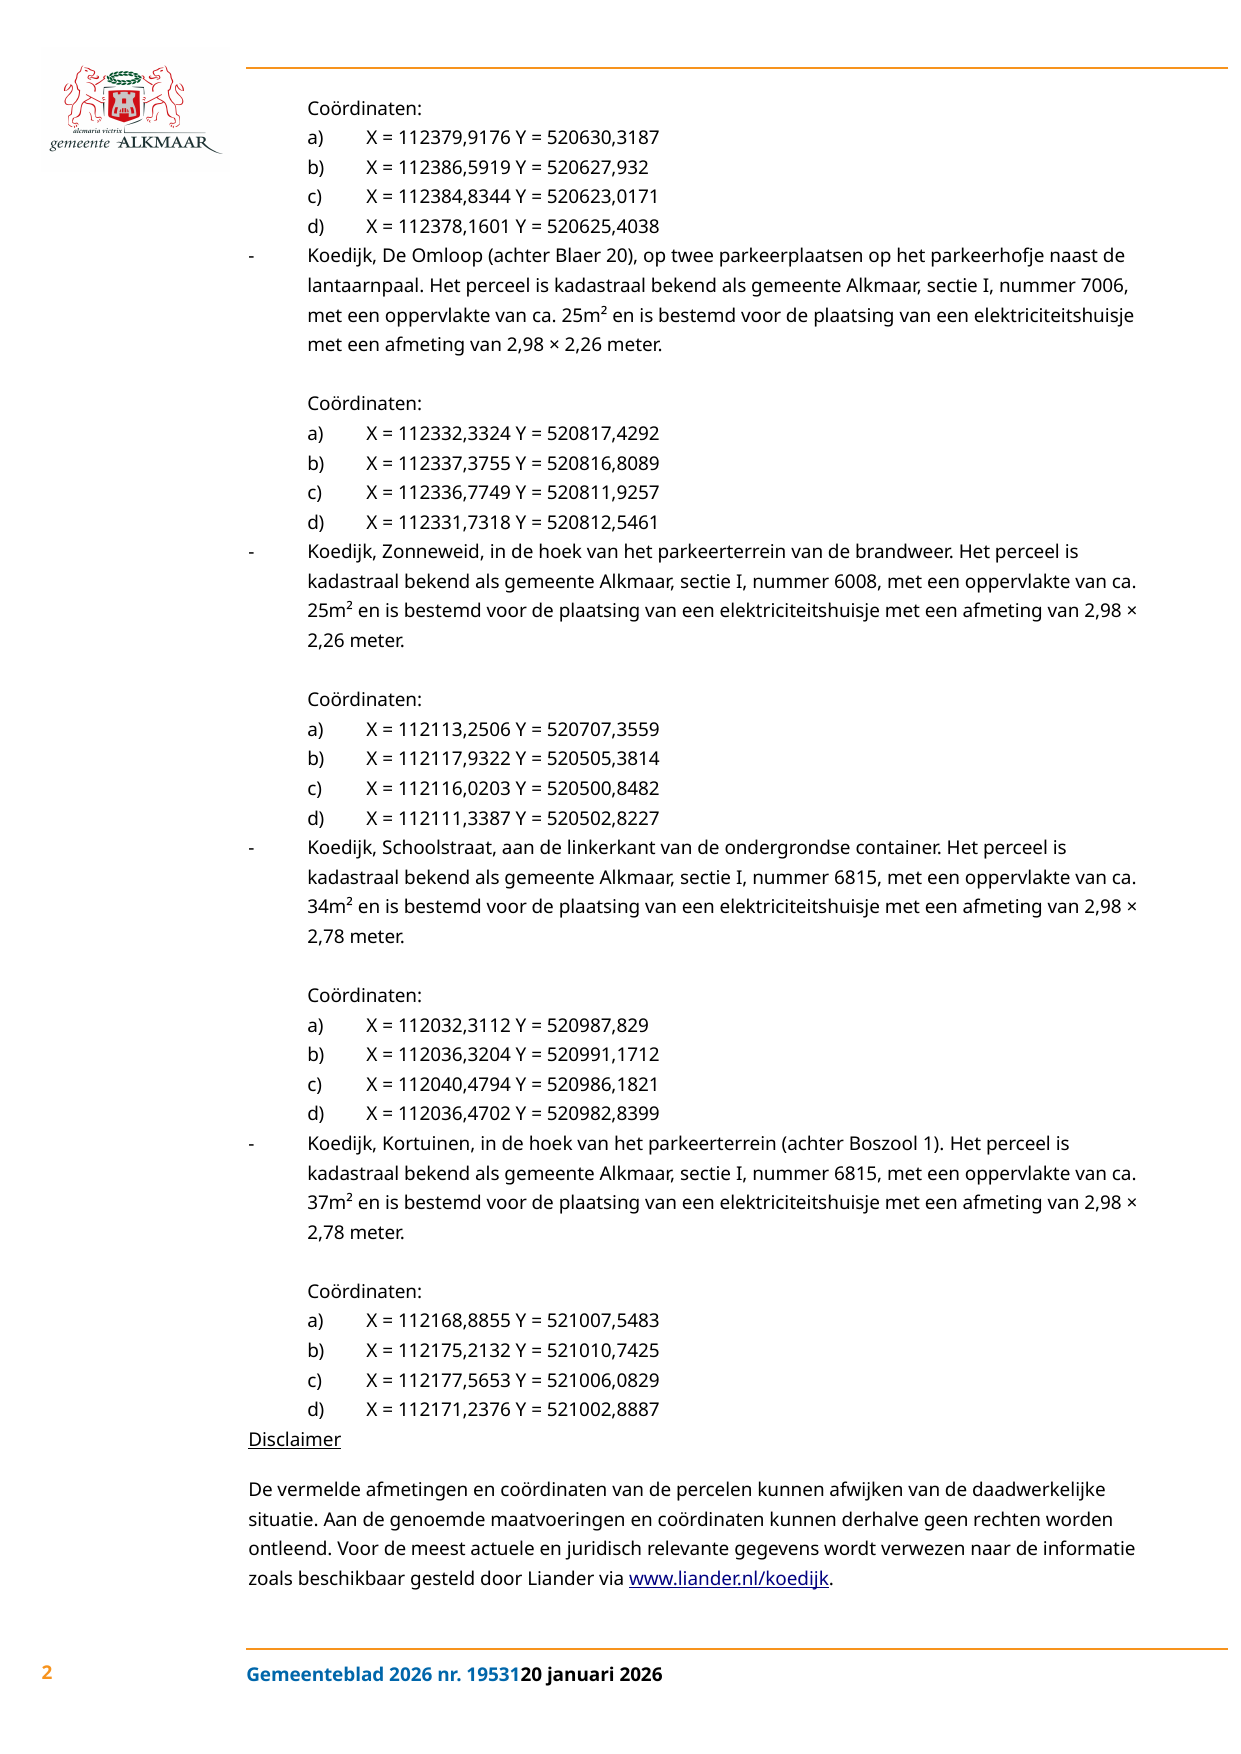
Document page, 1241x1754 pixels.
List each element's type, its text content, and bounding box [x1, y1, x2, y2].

text Disclaimer [248, 1426, 1152, 1452]
list X = 112175,2132 Y = 521010,7425 [307, 1337, 1152, 1363]
list X = 112111,3387 Y = 520502,8227 [307, 805, 1152, 831]
list X = 112332,3324 Y = 520817,4292 [307, 420, 1152, 446]
list Coördinaten: [248, 391, 1152, 416]
list X = 112386,5919 Y = 520627,932 [307, 154, 1152, 180]
list X = 112116,0203 Y = 520500,8482 [307, 775, 1152, 801]
list X = 112032,3112 Y = 520987,829 [307, 1012, 1152, 1038]
list Koedijk, Zonneweid, in de hoek van het parkeerterrein van de brandweer. Het perceel is kadastraal bekend als gemeente Alkmaar, sectie I, nummer 6008, met een oppervlakte van ca. 25m² en is bestemd voor de plaatsing van een elektriciteitshuisje met een afmeting van 2,98 × 2,26 meter. [248, 538, 1152, 653]
list X = 112040,4794 Y = 520986,1821 [307, 1071, 1152, 1097]
list Coördinaten: [248, 1278, 1152, 1304]
list X = 112378,1601 Y = 520625,4038 [307, 213, 1152, 239]
list Coördinaten: [248, 982, 1152, 1008]
list X = 112171,2376 Y = 521002,8887 [307, 1396, 1152, 1422]
list X = 112168,8855 Y = 521007,5483 [307, 1308, 1152, 1333]
list X = 112331,7318 Y = 520812,5461 [307, 509, 1152, 535]
list X = 112177,5653 Y = 521006,0829 [307, 1367, 1152, 1393]
list X = 112036,3204 Y = 520991,1712 [307, 1041, 1152, 1067]
list X = 112336,7749 Y = 520811,9257 [307, 479, 1152, 505]
list X = 112113,2506 Y = 520707,3559 [307, 716, 1152, 742]
list Koedijk, De Omloop (achter Blaer 20), op twee parkeerplaatsen op het parkeerhofje naast de lantaarnpaal. Het perceel is kadastraal bekend als gemeente Alkmaar, sectie I, nummer 7006, met een oppervlakte van ca. 25m² en is bestemd voor de plaatsing van een elektriciteitshuisje met een afmeting van 2,98 × 2,26 meter. [248, 243, 1152, 357]
text De vermelde afmetingen en coördinaten van de percelen kunnen afwijken van de daadwerkelijke situatie. Aan de genoemde maatvoeringen en coördinaten kunnen derhalve geen rechten worden ontleend. Voor de meest actuele en juridisch relevante gegevens wordt verwezen naar de informatie zoals beschikbaar gesteld door Liander via www.liander.nl/koedijk. [248, 1476, 1152, 1591]
list Koedijk, Schoolstraat, aan de linkerkant van de ondergrondse container. Het perceel is kadastraal bekend als gemeente Alkmaar, sectie I, nummer 6815, met een oppervlakte van ca. 34m² en is bestemd voor de plaatsing van een elektriciteitshuisje met een afmeting van 2,98 × 2,78 meter. [248, 834, 1152, 949]
list X = 112036,4702 Y = 520982,8399 [307, 1101, 1152, 1126]
list Koedijk, Kortuinen, in de hoek van het parkeerterrein (achter Boszool 1). Het perceel is kadastraal bekend als gemeente Alkmaar, sectie I, nummer 6815, met een oppervlakte van ca. 37m² en is bestemd voor de plaatsing van een elektriciteitshuisje met een afmeting van 2,98 × 2,78 meter. [248, 1130, 1152, 1245]
list X = 112117,9322 Y = 520505,3814 [307, 746, 1152, 771]
list Coördinaten: [248, 686, 1152, 712]
list X = 112384,8344 Y = 520623,0171 [307, 183, 1152, 209]
list X = 112337,3755 Y = 520816,8089 [307, 450, 1152, 476]
list Coördinaten: [248, 95, 1152, 121]
list X = 112379,9176 Y = 520630,3187 [307, 124, 1152, 150]
picture [41, 47, 231, 172]
